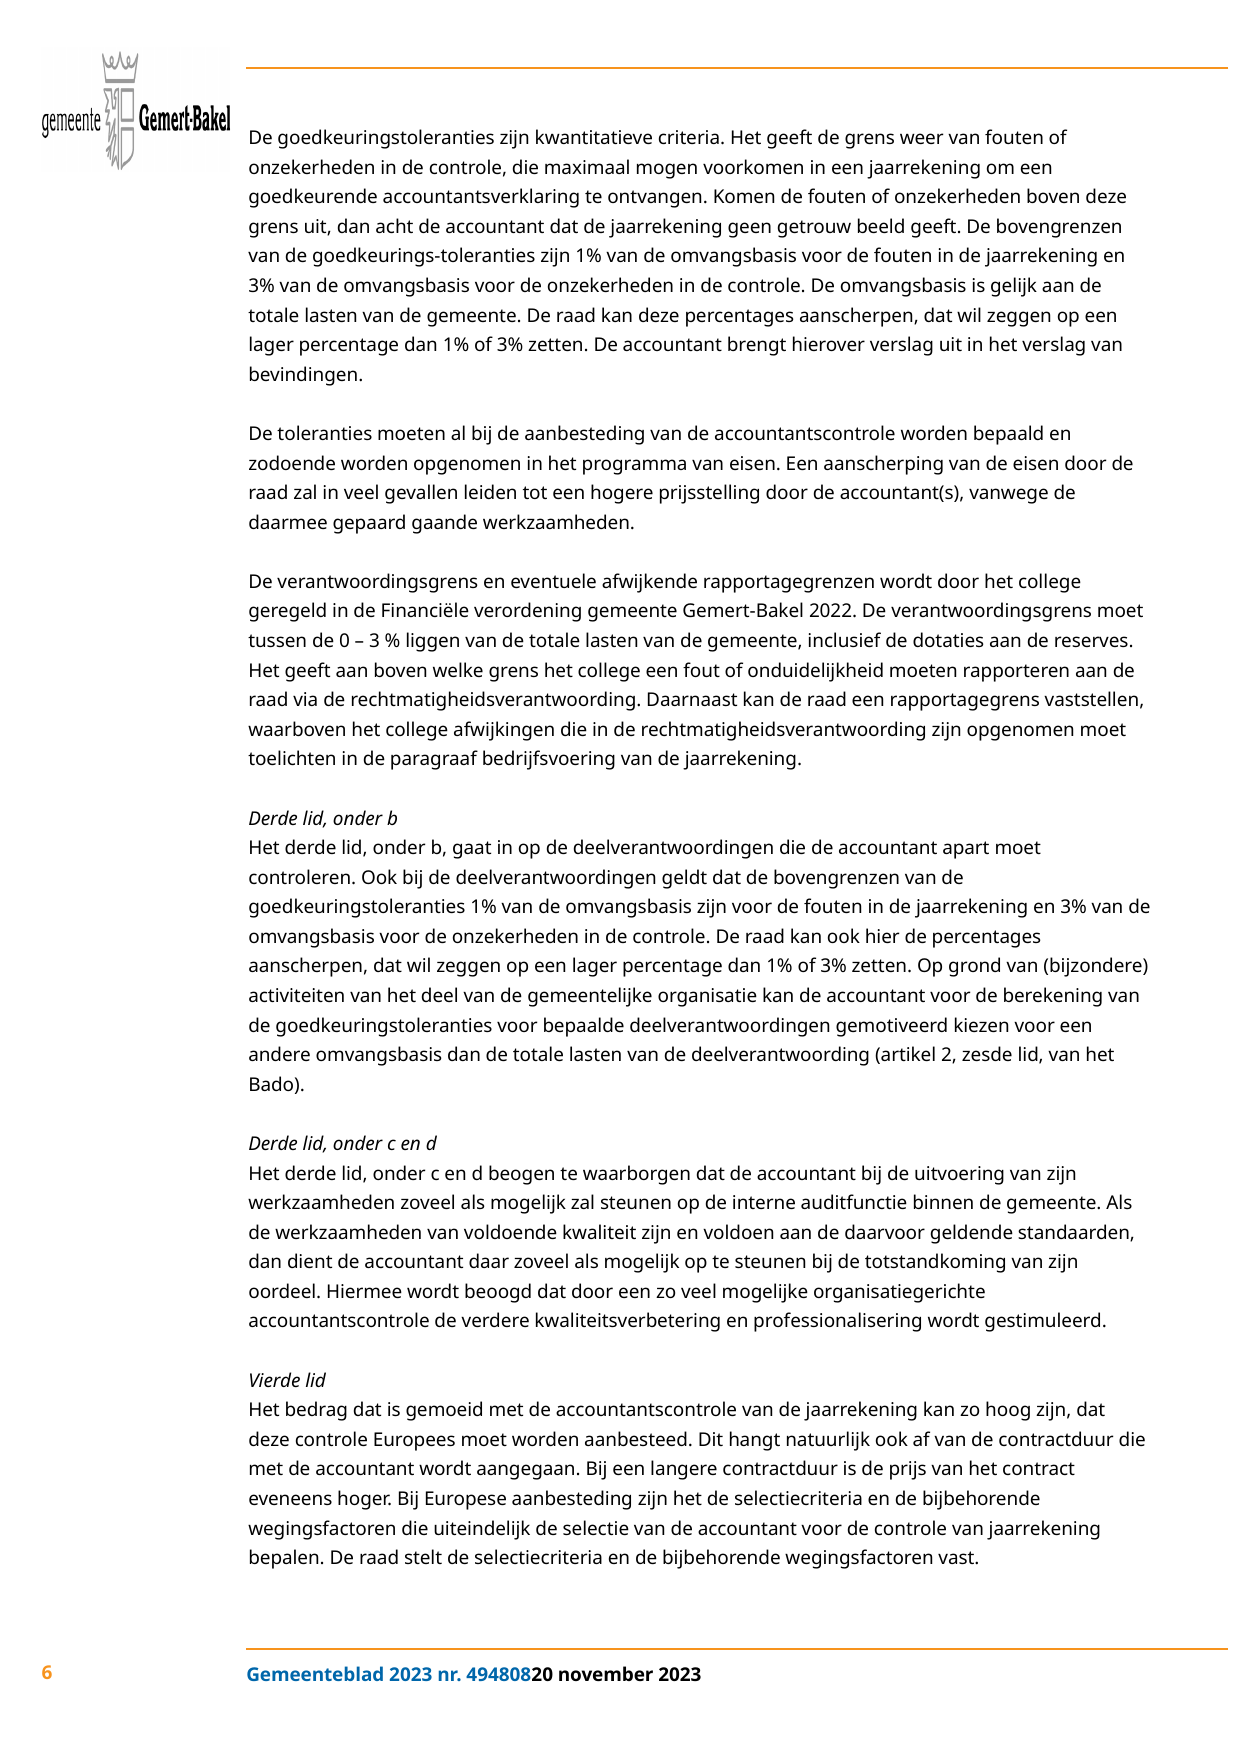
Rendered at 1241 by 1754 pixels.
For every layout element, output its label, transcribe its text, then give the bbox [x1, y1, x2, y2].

text Derde lid, onder b [248, 805, 1152, 831]
text De goedkeuringstoleranties zijn kwantitatieve criteria. Het geeft de grens weer van fouten of onzekerheden in de controle, die maximaal mogen voorkomen in een jaarrekening om een goedkeurende accountantsverklaring te ontvangen. Komen de fouten of onzekerheden boven deze grens uit, dan acht de accountant dat de jaarrekening geen getrouw beeld geeft. De bovengrenzen van de goedkeurings-toleranties zijn 1% van de omvangsbasis voor de fouten in de jaarrekening en 3% van de omvangsbasis voor de onzekerheden in de controle. De omvangsbasis is gelijk aan de totale lasten van de gemeente. De raad kan deze percentages aanscherpen, dat wil zeggen op een lager percentage dan 1% of 3% zetten. De accountant brengt hierover verslag uit in het verslag van bevindingen. [248, 124, 1152, 387]
text De verantwoordingsgrens en eventuele afwijkende rapportagegrenzen wordt door het college geregeld in de Financiële verordening gemeente Gemert-Bakel 2022. De verantwoordingsgrens moet tussen de 0 – 3 % liggen van de totale lasten van de gemeente, inclusief de dotaties aan de reserves. Het geeft aan boven welke grens het college een fout of onduidelijkheid moeten rapporteren aan de raad via de rechtmatigheidsverantwoording. Daarnaast kan de raad een rapportagegrens vaststellen, waarboven het college afwijkingen die in de rechtmatigheidsverantwoording zijn opgenomen moet toelichten in de paragraaf bedrijfsvoering van de jaarrekening. [248, 568, 1152, 771]
text De toleranties moeten al bij de aanbesteding van de accountantscontrole worden bepaald en zodoende worden opgenomen in het programma van eisen. Een aanscherping van de eisen door de raad zal in veel gevallen leiden tot een hogere prijsstelling door de accountant(s), vanwege de daarmee gepaard gaande werkzaamheden. [248, 420, 1152, 535]
text Het derde lid, onder b, gaat in op de deelverantwoordingen die de accountant apart moet controleren. Ook bij de deelverantwoordingen geldt dat de bovengrenzen van de goedkeuringstoleranties 1% van de omvangsbasis zijn voor de fouten in de jaarrekening en 3% van de omvangsbasis voor de onzekerheden in de controle. De raad kan ook hier de percentages aanscherpen, dat wil zeggen op een lager percentage dan 1% of 3% zetten. Op grond van (bijzondere) activiteiten van het deel van de gemeentelijke organisatie kan de accountant voor de berekening van de goedkeuringstoleranties voor bepaalde deelverantwoordingen gemotiveerd kiezen voor een andere omvangsbasis dan de totale lasten van de deelverantwoording (artikel 2, zesde lid, van het Bado). [248, 834, 1152, 1097]
text Vierde lid [248, 1367, 1152, 1393]
text Het bedrag dat is gemoeid met de accountantscontrole van de jaarrekening kan zo hoog zijn, dat deze controle Europees moet worden aanbesteed. Dit hangt natuurlijk ook af van de contractduur die met de accountant wordt aangegaan. Bij een langere contractduur is de prijs van het contract eveneens hoger. Bij Europese aanbesteding zijn het de selectiecriteria en de bijbehorende wegingsfactoren die uiteindelijk de selectie van de accountant voor de controle van jaarrekening bepalen. De raad stelt de selectiecriteria en de bijbehorende wegingsfactoren vast. [248, 1396, 1152, 1570]
text Derde lid, onder c en d [248, 1130, 1152, 1156]
picture [41, 47, 231, 172]
text Het derde lid, onder c en d beogen te waarborgen dat de accountant bij de uitvoering van zijn werkzaamheden zoveel als mogelijk zal steunen op de interne auditfunctie binnen de gemeente. Als de werkzaamheden van voldoende kwaliteit zijn en voldoen aan de daarvoor geldende standaarden, dan dient de accountant daar zoveel als mogelijk op te steunen bij de totstandkoming van zijn oordeel. Hiermee wordt beoogd dat door een zo veel mogelijke organisatiegerichte accountantscontrole de verdere kwaliteitsverbetering en professionalisering wordt gestimuleerd. [248, 1160, 1152, 1333]
